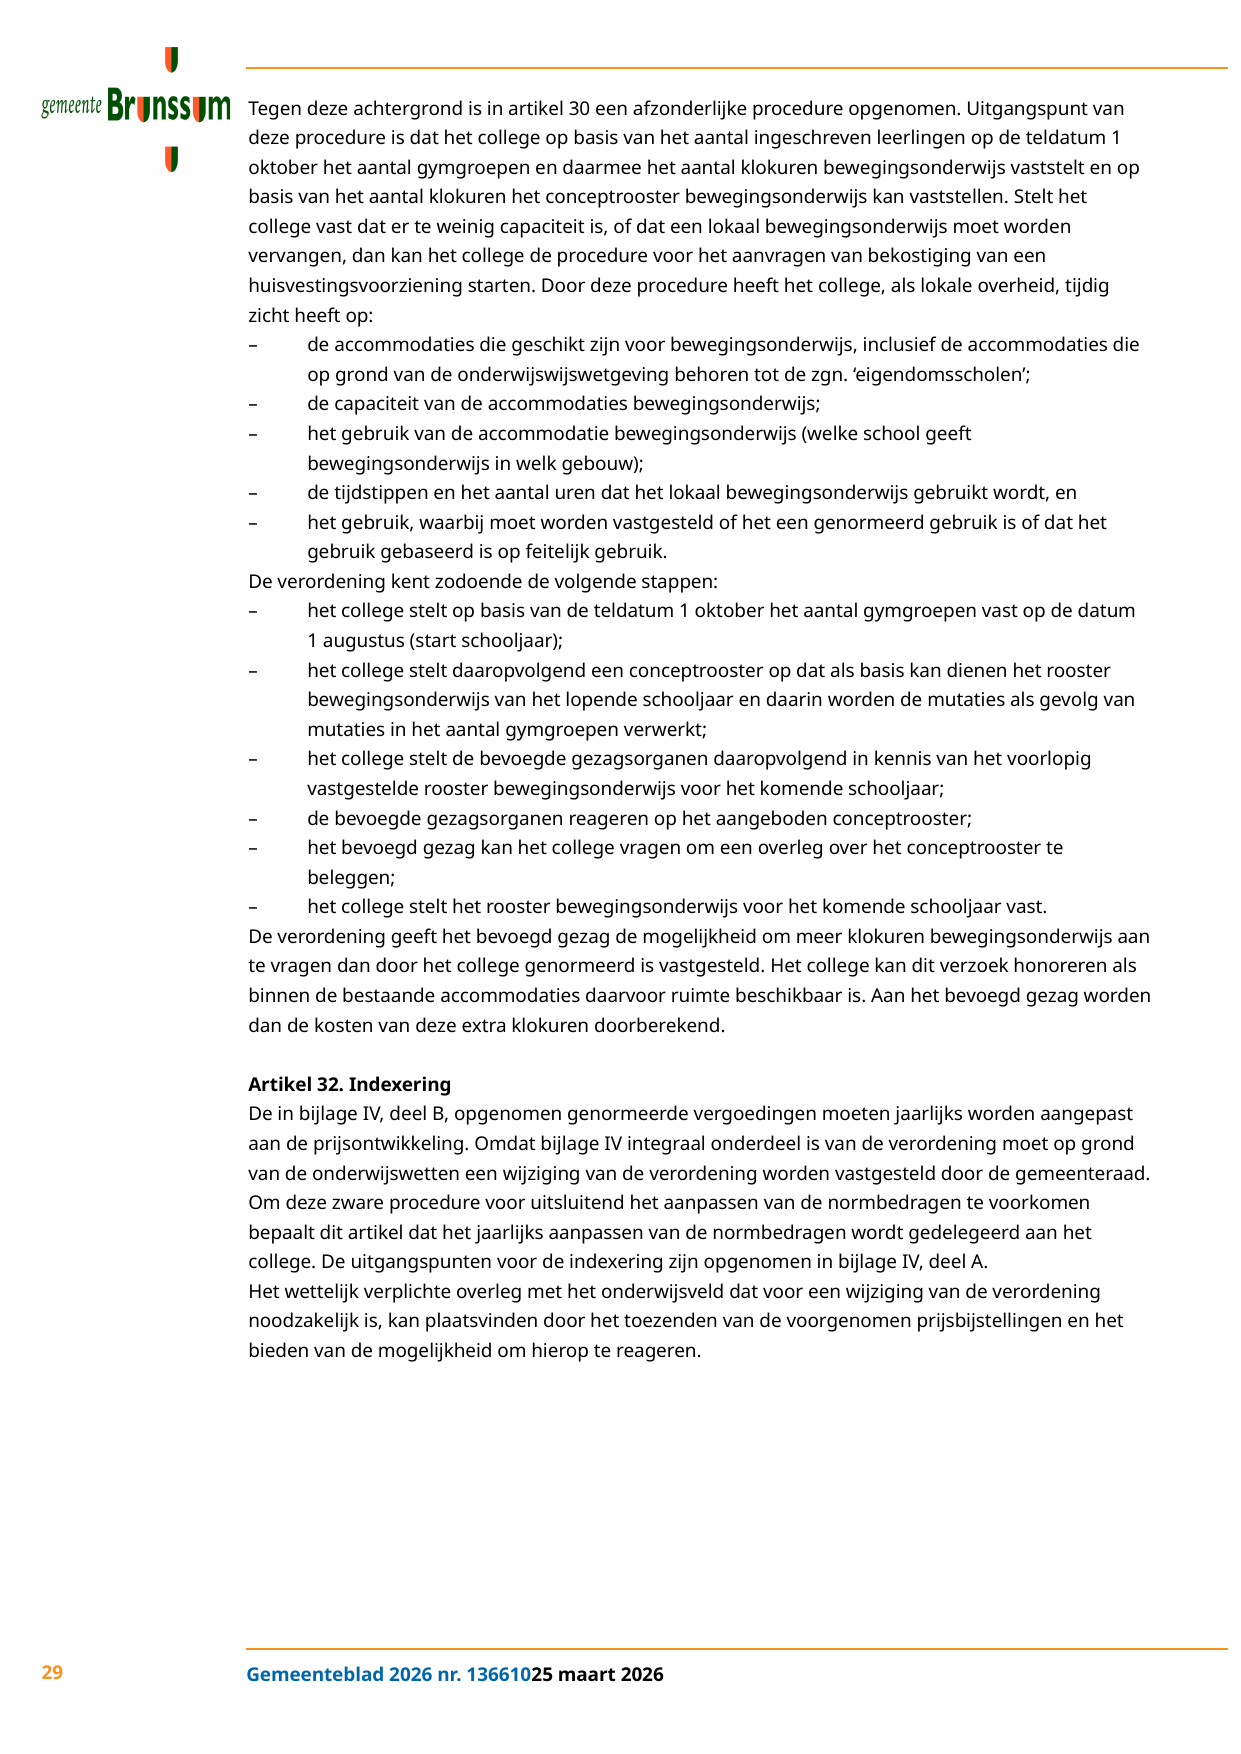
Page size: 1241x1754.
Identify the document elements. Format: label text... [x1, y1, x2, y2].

list de bevoegde gezagsorganen reageren op het aangeboden conceptrooster; [248, 805, 1152, 831]
list het college stelt de bevoegde gezagsorganen daaropvolgend in kennis van het voorlopig vastgestelde rooster bewegingsonderwijs voor het komende schooljaar; [248, 746, 1152, 801]
text De in bijlage IV, deel B, opgenomen genormeerde vergoedingen moeten jaarlijks worden aangepast aan de prijsontwikkeling. Omdat bijlage IV integraal onderdeel is van de verordening moet op grond van de onderwijswetten een wijziging van de verordening worden vastgesteld door de gemeenteraad. Om deze zware procedure voor uitsluitend het aanpassen van de normbedragen te voorkomen bepaalt dit artikel dat het jaarlijks aanpassen van de normbedragen wordt gedelegeerd aan het college. De uitgangspunten voor de indexering zijn opgenomen in bijlage IV, deel A. [248, 1101, 1152, 1274]
list het college stelt het rooster bewegingsonderwijs voor het komende schooljaar vast. [248, 893, 1152, 919]
list het gebruik van de accommodatie bewegingsonderwijs (welke school geeft bewegingsonderwijs in welk gebouw); [248, 420, 1152, 476]
picture [41, 47, 231, 172]
text Artikel 32. Indexering [248, 1071, 1152, 1097]
text Het wettelijk verplichte overleg met het onderwijsveld dat voor een wijziging van de verordening noodzakelijk is, kan plaatsvinden door het toezenden van de voorgenomen prijsbijstellingen en het bieden van de mogelijkheid om hierop te reageren. [248, 1278, 1152, 1363]
list het gebruik, waarbij moet worden vastgesteld of het een genormeerd gebruik is of dat het gebruik gebaseerd is op feitelijk gebruik. [248, 509, 1152, 564]
list het bevoegd gezag kan het college vragen om een overleg over het conceptrooster te beleggen; [248, 834, 1152, 890]
text Tegen deze achtergrond is in artikel 30 een afzonderlijke procedure opgenomen. Uitgangspunt van deze procedure is dat het college op basis van het aantal ingeschreven leerlingen op de teldatum 1 oktober het aantal gymgroepen en daarmee het aantal klokuren bewegingsonderwijs vaststelt en op basis van het aantal klokuren het conceptrooster bewegingsonderwijs kan vaststellen. Stelt het college vast dat er te weinig capaciteit is, of dat een lokaal bewegingsonderwijs moet worden vervangen, dan kan het college de procedure voor het aanvragen van bekostiging van een huisvestingsvoorziening starten. Door deze procedure heeft het college, als lokale overheid, tijdig zicht heeft op: [248, 95, 1152, 328]
text De verordening geeft het bevoegd gezag de mogelijkheid om meer klokuren bewegingsonderwijs aan te vragen dan door het college genormeerd is vastgesteld. Het college kan dit verzoek honoreren als binnen de bestaande accommodaties daarvoor ruimte beschikbaar is. Aan het bevoegd gezag worden dan de kosten van deze extra klokuren doorberekend. [248, 923, 1152, 1038]
list de tijdstippen en het aantal uren dat het lokaal bewegingsonderwijs gebruikt wordt, en [248, 479, 1152, 505]
text De verordening kent zodoende de volgende stappen: [248, 568, 1152, 594]
list de accommodaties die geschikt zijn voor bewegingsonderwijs, inclusief de accommodaties die op grond van de onderwijswijswetgeving behoren tot de zgn. ‘eigendomsscholen’; [248, 331, 1152, 387]
list de capaciteit van de accommodaties bewegingsonderwijs; [248, 391, 1152, 416]
list het college stelt op basis van de teldatum 1 oktober het aantal gymgroepen vast op de datum 1 augustus (start schooljaar); [248, 598, 1152, 653]
list het college stelt daaropvolgend een conceptrooster op dat als basis kan dienen het rooster bewegingsonderwijs van het lopende schooljaar en daarin worden de mutaties als gevolg van mutaties in het aantal gymgroepen verwerkt; [248, 657, 1152, 742]
